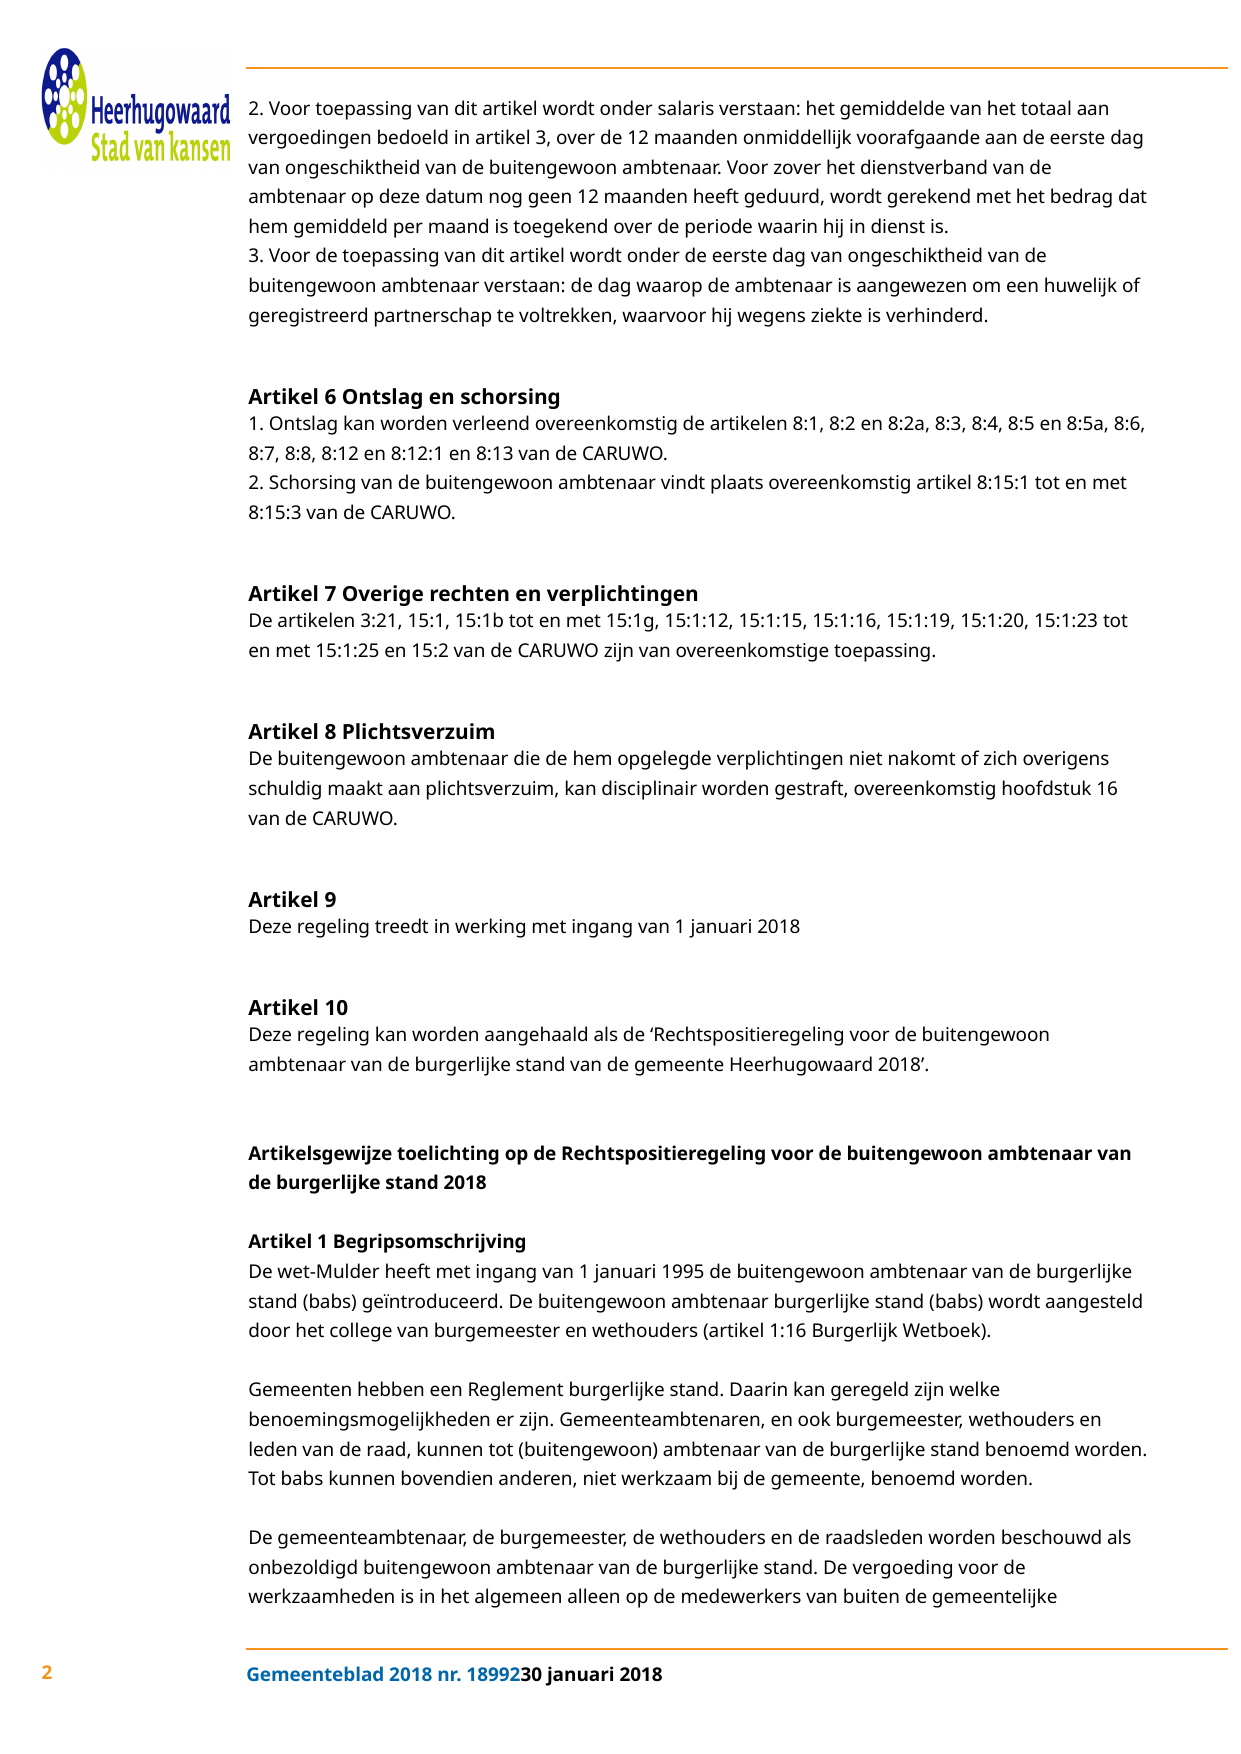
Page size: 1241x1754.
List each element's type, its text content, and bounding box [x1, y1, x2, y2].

text Artikel 10 [248, 993, 1152, 1022]
text Artikel 9 [248, 885, 1152, 913]
text Artikelsgewijze toelichting op de Rechtspositieregeling voor de buitengewoon ambtenaar van de burgerlijke stand 2018 [248, 1140, 1152, 1195]
text Deze regeling kan worden aangehaald als de ‘Rechtspositieregeling voor de buitengewoon ambtenaar van de burgerlijke stand van de gemeente Heerhugowaard 2018’. [248, 1022, 1152, 1077]
text Artikel 7 Overige rechten en verplichtingen [248, 579, 1152, 607]
text Deze regeling treedt in werking met ingang van 1 januari 2018 [248, 913, 1152, 939]
text 1. Ontslag kan worden verleend overeenkomstig de artikelen 8:1, 8:2 en 8:2a, 8:3, 8:4, 8:5 en 8:5a, 8:6, 8:7, 8:8, 8:12 en 8:12:1 en 8:13 van de CARUWO. [248, 410, 1152, 466]
text De buitengewoon ambtenaar die de hem opgelegde verplichtingen niet nakomt of zich overigens schuldig maakt aan plichtsverzuim, kan disciplinair worden gestraft, overeenkomstig hoofdstuk 16 van de CARUWO. [248, 746, 1152, 830]
text 3. Voor de toepassing van dit artikel wordt onder de eerste dag van ongeschiktheid van de buitengewoon ambtenaar verstaan: de dag waarop de ambtenaar is aangewezen om een huwelijk of geregistreerd partnerschap te voltrekken, waarvoor hij wegens ziekte is verhinderd. [248, 243, 1152, 328]
text De gemeenteambtenaar, de burgemeester, de wethouders en de raadsleden worden beschouwd als onbezoldigd buitengewoon ambtenaar van de burgerlijke stand. De vergoeding voor de werkzaamheden is in het algemeen alleen op de medewerkers van buiten de gemeentelijke [248, 1524, 1152, 1609]
text De wet-Mulder heeft met ingang van 1 januari 1995 de buitengewoon ambtenaar van de burgerlijke stand (babs) geïntroduceerd. De buitengewoon ambtenaar burgerlijke stand (babs) wordt aangesteld door het college van burgemeester en wethouders (artikel 1:16 Burgerlijk Wetboek). [248, 1258, 1152, 1343]
text 2. Voor toepassing van dit artikel wordt onder salaris verstaan: het gemiddelde van het totaal aan vergoedingen bedoeld in artikel 3, over de 12 maanden onmiddellijk voorafgaande aan de eerste dag van ongeschiktheid van de buitengewoon ambtenaar. Voor zover het dienstverband van de ambtenaar op deze datum nog geen 12 maanden heeft geduurd, wordt gerekend met het bedrag dat hem gemiddeld per maand is toegekend over de periode waarin hij in dienst is. [248, 95, 1152, 239]
text 2. Schorsing van de buitengewoon ambtenaar vindt plaats overeenkomstig artikel 8:15:1 tot en met 8:15:3 van de CARUWO. [248, 469, 1152, 525]
text De artikelen 3:21, 15:1, 15:1b tot en met 15:1g, 15:1:12, 15:1:15, 15:1:16, 15:1:19, 15:1:20, 15:1:23 tot en met 15:1:25 en 15:2 van de CARUWO zijn van overeenkomstige toepassing. [248, 607, 1152, 663]
text Gemeenten hebben een Reglement burgerlijke stand. Daarin kan geregeld zijn welke benoemingsmogelijkheden er zijn. Gemeenteambtenaren, en ook burgemeester, wethouders en leden van de raad, kunnen tot (buitengewoon) ambtenaar van de burgerlijke stand benoemd worden. Tot babs kunnen bovendien anderen, niet werkzaam bij de gemeente, benoemd worden. [248, 1377, 1152, 1491]
text Artikel 8 Plichtsverzuim [248, 717, 1152, 746]
picture [41, 47, 231, 172]
text Artikel 6 Ontslag en schorsing [248, 382, 1152, 410]
text Artikel 1 Begripsomschrijving [248, 1229, 1152, 1254]
